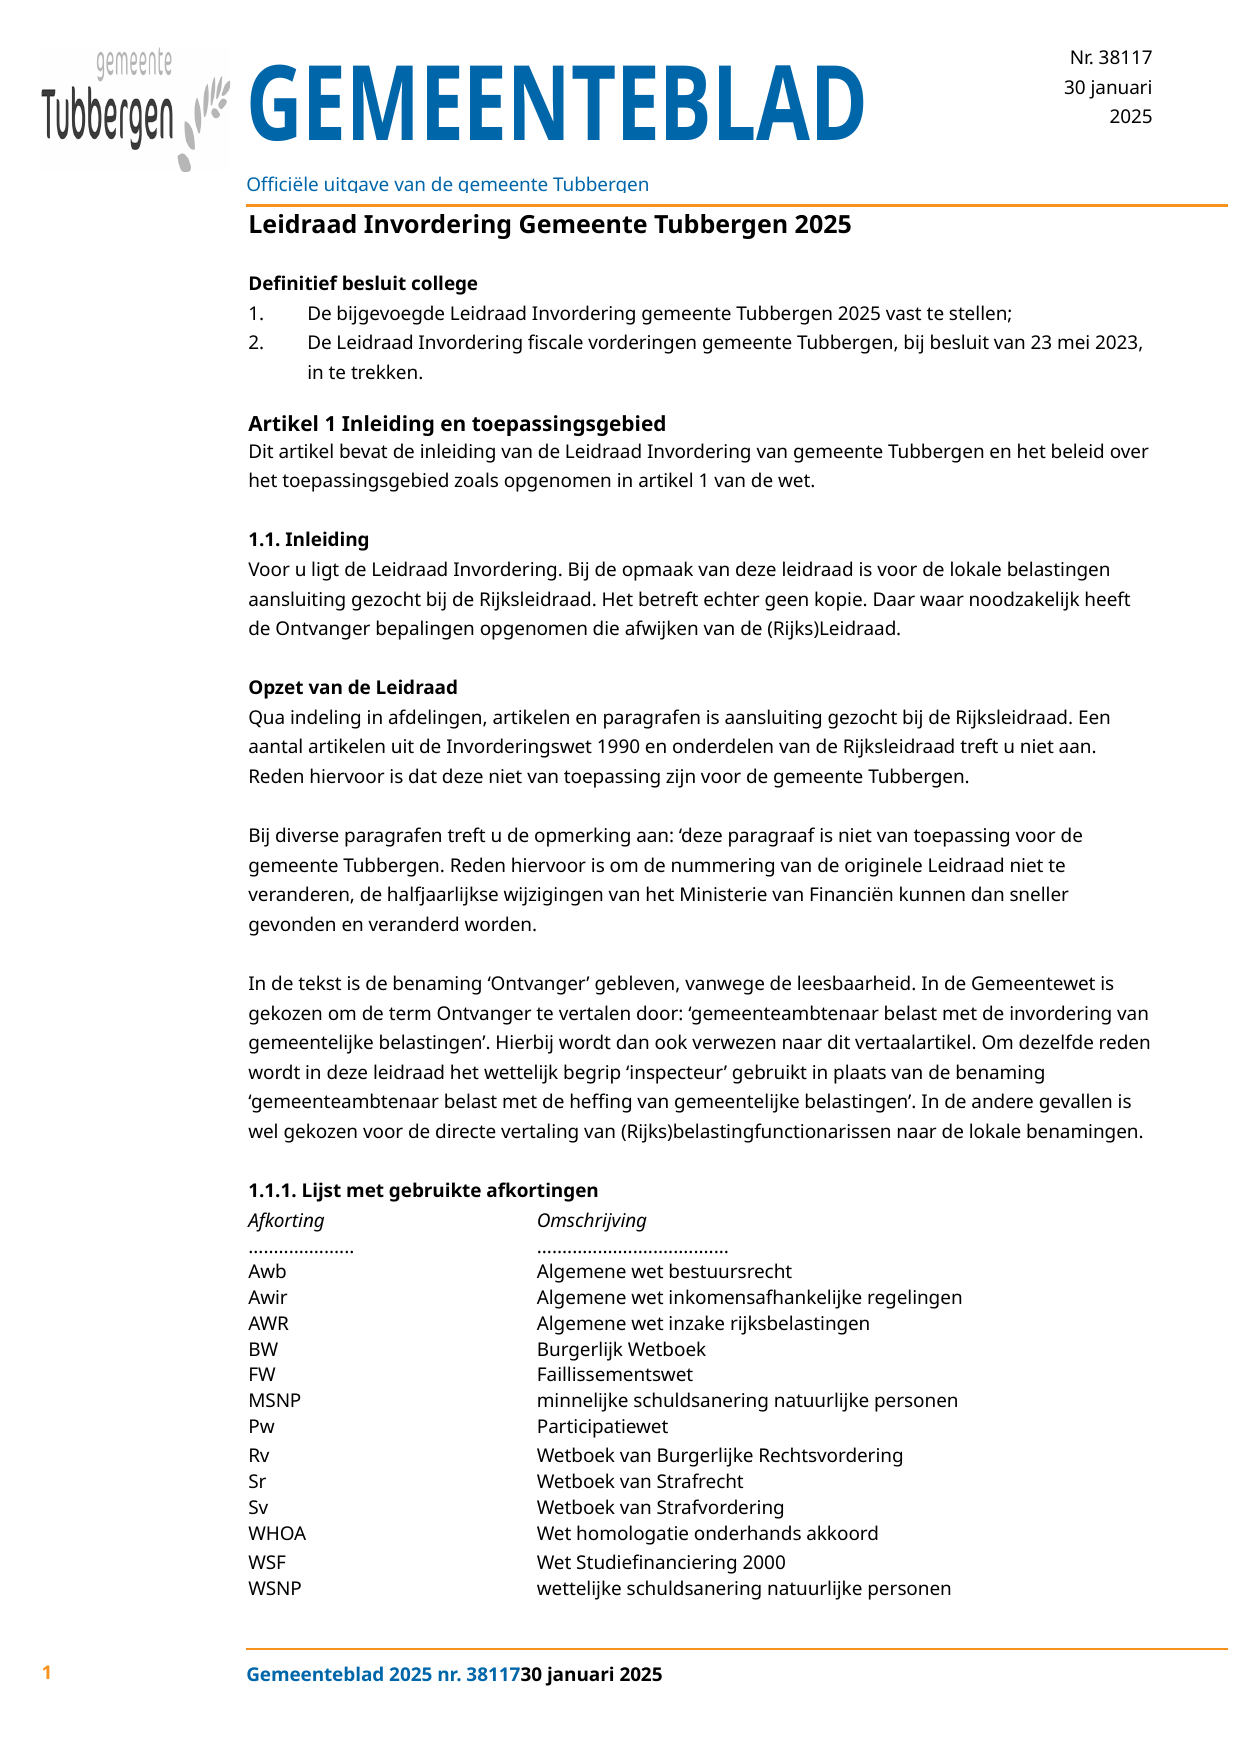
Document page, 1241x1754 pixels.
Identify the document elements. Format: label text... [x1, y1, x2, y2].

table_cell Algemene wet inkomensafhankelijke regelingen [537, 1284, 1152, 1310]
table_cell Wetboek van Strafrecht [537, 1468, 1152, 1494]
table_cell BW [248, 1336, 537, 1362]
table_header Omschrijving [537, 1207, 1152, 1233]
table_cell Wet homologatie onderhands akkoord Wet Studiefinanciering 2000 [537, 1520, 1152, 1575]
list De Leidraad Invordering fiscale vorderingen gemeente Tubbergen, bij besluit van 23 mei 2023, in te trekken. [248, 329, 1152, 385]
table_cell Burgerlijk Wetboek [537, 1336, 1152, 1362]
table_cell Sr [248, 1468, 537, 1494]
text Qua indeling in afdelingen, artikelen en paragrafen is aansluiting gezocht bij de Rijksleidraad. Een aantal artikelen uit de Invorderingswet 1990 en onderdelen van de Rijksleidraad treft u niet aan. Reden hiervoor is dat deze niet van toepassing zijn voor de gemeente Tubbergen. [248, 704, 1152, 789]
table_cell wettelijke schuldsanering natuurlijke personen [537, 1575, 1152, 1601]
table_cell Awb [248, 1259, 537, 1284]
table_cell MSNP [248, 1387, 537, 1413]
table_cell ...................................... [537, 1233, 1152, 1259]
table_cell minnelijke schuldsanering natuurlijke personen [537, 1387, 1152, 1413]
table_cell FW [248, 1362, 537, 1387]
table_cell AWR [248, 1310, 537, 1336]
table_cell Awir [248, 1284, 537, 1310]
text Definitief besluit college [248, 270, 1152, 296]
list De bijgevoegde Leidraad Invordering gemeente Tubbergen 2025 vast te stellen; [248, 300, 1152, 326]
table_cell Algemene wet bestuursrecht [537, 1259, 1152, 1284]
text Dit artikel bevat de inleiding van de Leidraad Invordering van gemeente Tubbergen en het beleid over het toepassingsgebied zoals opgenomen in artikel 1 van de wet. [248, 438, 1152, 493]
table_cell ..................... [248, 1233, 537, 1259]
text Artikel 1 Inleiding en toepassingsgebied [248, 409, 1152, 438]
text Opzet van de Leidraad [248, 674, 1152, 700]
text Bij diverse paragrafen treft u de opmerking aan: ‘deze paragraaf is niet van toepassing voor de gemeente Tubbergen. Reden hiervoor is om de nummering van de originele Leidraad niet te veranderen, de halfjaarlijkse wijzigingen van het Ministerie van Financiën kunnen dan sneller gevonden en veranderd worden. [248, 822, 1152, 937]
table_header Afkorting [248, 1207, 537, 1233]
text Voor u ligt de Leidraad Invordering. Bij de opmaak van deze leidraad is voor de lokale belastingen aansluiting gezocht bij de Rijksleidraad. Het betreft echter geen kopie. Daar waar noodzakelijk heeft de Ontvanger bepalingen opgenomen die afwijken van de (Rijks)Leidraad. [248, 556, 1152, 641]
text 1.1. Inleiding [248, 527, 1152, 552]
table_cell Algemene wet inzake rijksbelastingen [537, 1310, 1152, 1336]
table_cell Participatiewet Wetboek van Burgerlijke Rechtsvordering [537, 1413, 1152, 1468]
text In de tekst is de benaming ‘Ontvanger’ gebleven, vanwege de leesbaarheid. In de Gemeentewet is gekozen om de term Ontvanger te vertalen door: ‘gemeenteambtenaar belast met de invordering van gemeentelijke belastingen’. Hierbij wordt dan ook verwezen naar dit vertaalartikel. Om dezelfde reden wordt in deze leidraad het wettelijk begrip ‘inspecteur’ gebruikt in plaats van de benaming ‘gemeenteambtenaar belast met de heffing van gemeentelijke belastingen’. In de andere gevallen is wel gekozen voor de directe vertaling van (Rijks)belastingfunctionarissen naar de lokale benamingen. [248, 970, 1152, 1144]
text 1.1.1. Lijst met gebruikte afkortingen [248, 1177, 1152, 1203]
text Leidraad Invordering Gemeente Tubbergen 2025 [248, 207, 1152, 241]
table_cell WSNP [248, 1575, 537, 1601]
picture [41, 47, 231, 172]
table_cell Wetboek van Strafvordering [537, 1494, 1152, 1520]
table_cell WHOA WSF [248, 1520, 537, 1575]
table_cell Sv [248, 1494, 537, 1520]
table_cell Faillissementswet [537, 1362, 1152, 1387]
table_cell Pw Rv [248, 1413, 537, 1468]
